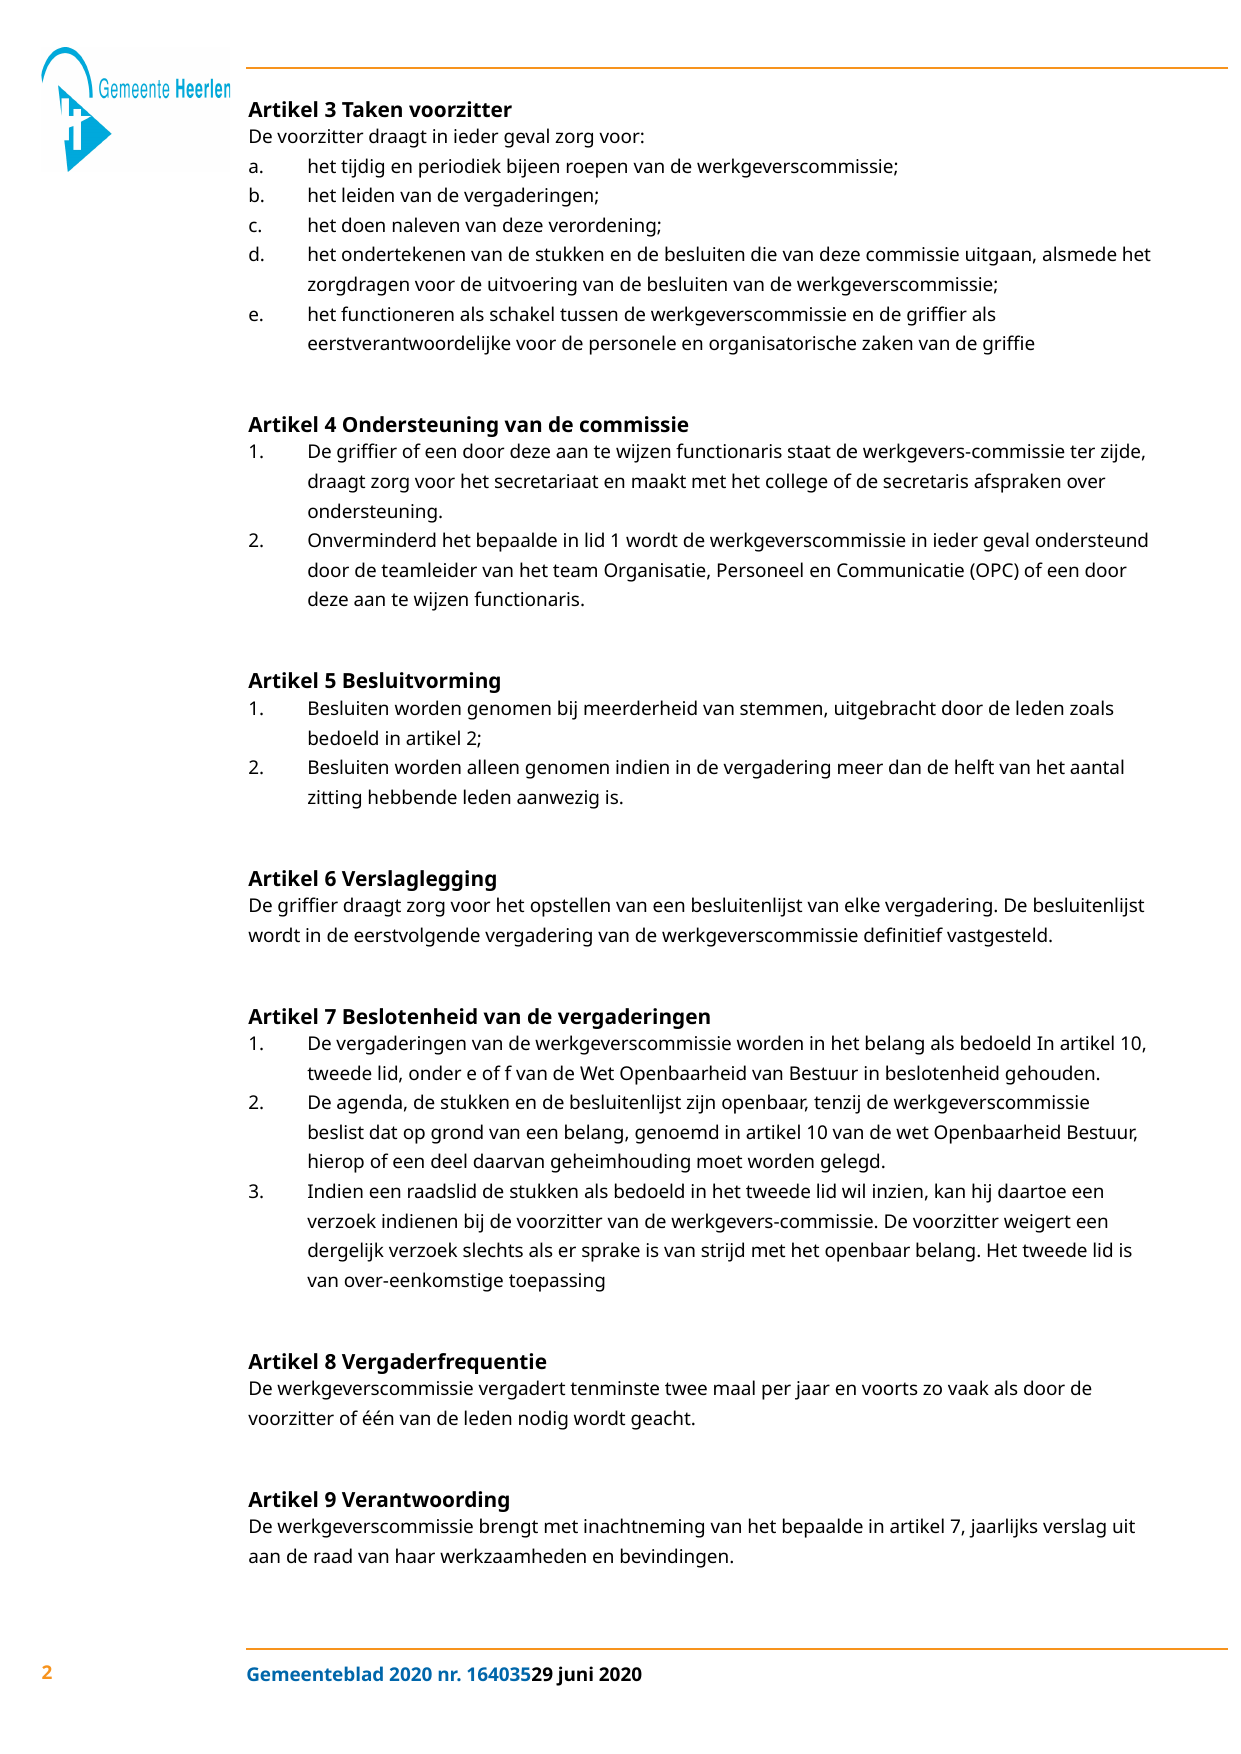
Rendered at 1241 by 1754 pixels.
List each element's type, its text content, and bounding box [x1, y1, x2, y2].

list het functioneren als schakel tussen de werkgeverscommissie en de griffier als eerstverantwoordelijke voor de personele en organisatorische zaken van de griffie [248, 301, 1152, 356]
text De voorzitter draagt in ieder geval zorg voor: [248, 123, 1152, 149]
list Onverminderd het bepaalde in lid 1 wordt de werkgeverscommissie in ieder geval ondersteund door de teamleider van het team Organisatie, Personeel en Communicatie (OPC) of een door deze aan te wijzen functionaris. [248, 527, 1152, 612]
list Indien een raadslid de stukken als bedoeld in het tweede lid wil inzien, kan hij daartoe een verzoek indienen bij de voorzitter van de werkgevers-commissie. De voorzitter weigert een dergelijk verzoek slechts als er sprake is van strijd met het openbaar belang. Het tweede lid is van over-eenkomstige toepassing [248, 1178, 1152, 1293]
text Artikel 6 Verslaglegging [248, 864, 1152, 892]
list het doen naleven van deze verordening; [248, 212, 1152, 238]
list het tijdig en periodiek bijeen roepen van de werkgeverscommissie; [248, 153, 1152, 178]
list De griffier of een door deze aan te wijzen functionaris staat de werkgevers-commissie ter zijde, draagt zorg voor het secretariaat en maakt met het college of de secretaris afspraken over ondersteuning. [248, 439, 1152, 524]
list De vergaderingen van de werkgeverscommissie worden in het belang als bedoeld In artikel 10, tweede lid, onder e of f van de Wet Openbaarheid van Bestuur in beslotenheid gehouden. [248, 1030, 1152, 1086]
list Besluiten worden genomen bij meerderheid van stemmen, uitgebracht door de leden zoals bedoeld in artikel 2; [248, 695, 1152, 750]
list Besluiten worden alleen genomen indien in de vergadering meer dan de helft van het aantal zitting hebbende leden aanwezig is. [248, 754, 1152, 809]
picture [41, 47, 231, 172]
text De griffier draagt zorg voor het opstellen van een besluitenlijst van elke vergadering. De besluitenlijst wordt in de eerstvolgende vergadering van de werkgeverscommissie definitief vastgesteld. [248, 892, 1152, 948]
list het ondertekenen van de stukken en de besluiten die van deze commissie uitgaan, alsmede het zorgdragen voor de uitvoering van de besluiten van de werkgeverscommissie; [248, 242, 1152, 297]
text Artikel 9 Verantwoording [248, 1485, 1152, 1513]
text De werkgeverscommissie brengt met inachtneming van het bepaalde in artikel 7, jaarlijks verslag uit aan de raad van haar werkzaamheden en bevindingen. [248, 1513, 1152, 1569]
text Artikel 5 Besluitvorming [248, 667, 1152, 695]
text Artikel 7 Beslotenheid van de vergaderingen [248, 1002, 1152, 1030]
text Artikel 3 Taken voorzitter [248, 95, 1152, 123]
list het leiden van de vergaderingen; [248, 182, 1152, 208]
picture [41, 47, 59, 70]
text Artikel 8 Vergaderfrequentie [248, 1347, 1152, 1375]
text De werkgeverscommissie vergadert tenminste twee maal per jaar en voorts zo vaak als door de voorzitter of één van de leden nodig wordt geacht. [248, 1375, 1152, 1431]
text Artikel 4 Ondersteuning van de commissie [248, 410, 1152, 439]
list De agenda, de stukken en de besluitenlijst zijn openbaar, tenzij de werkgeverscommissie beslist dat op grond van een belang, genoemd in artikel 10 van de wet Openbaarheid Bestuur, hierop of een deel daarvan geheimhouding moet worden gelegd. [248, 1089, 1152, 1174]
